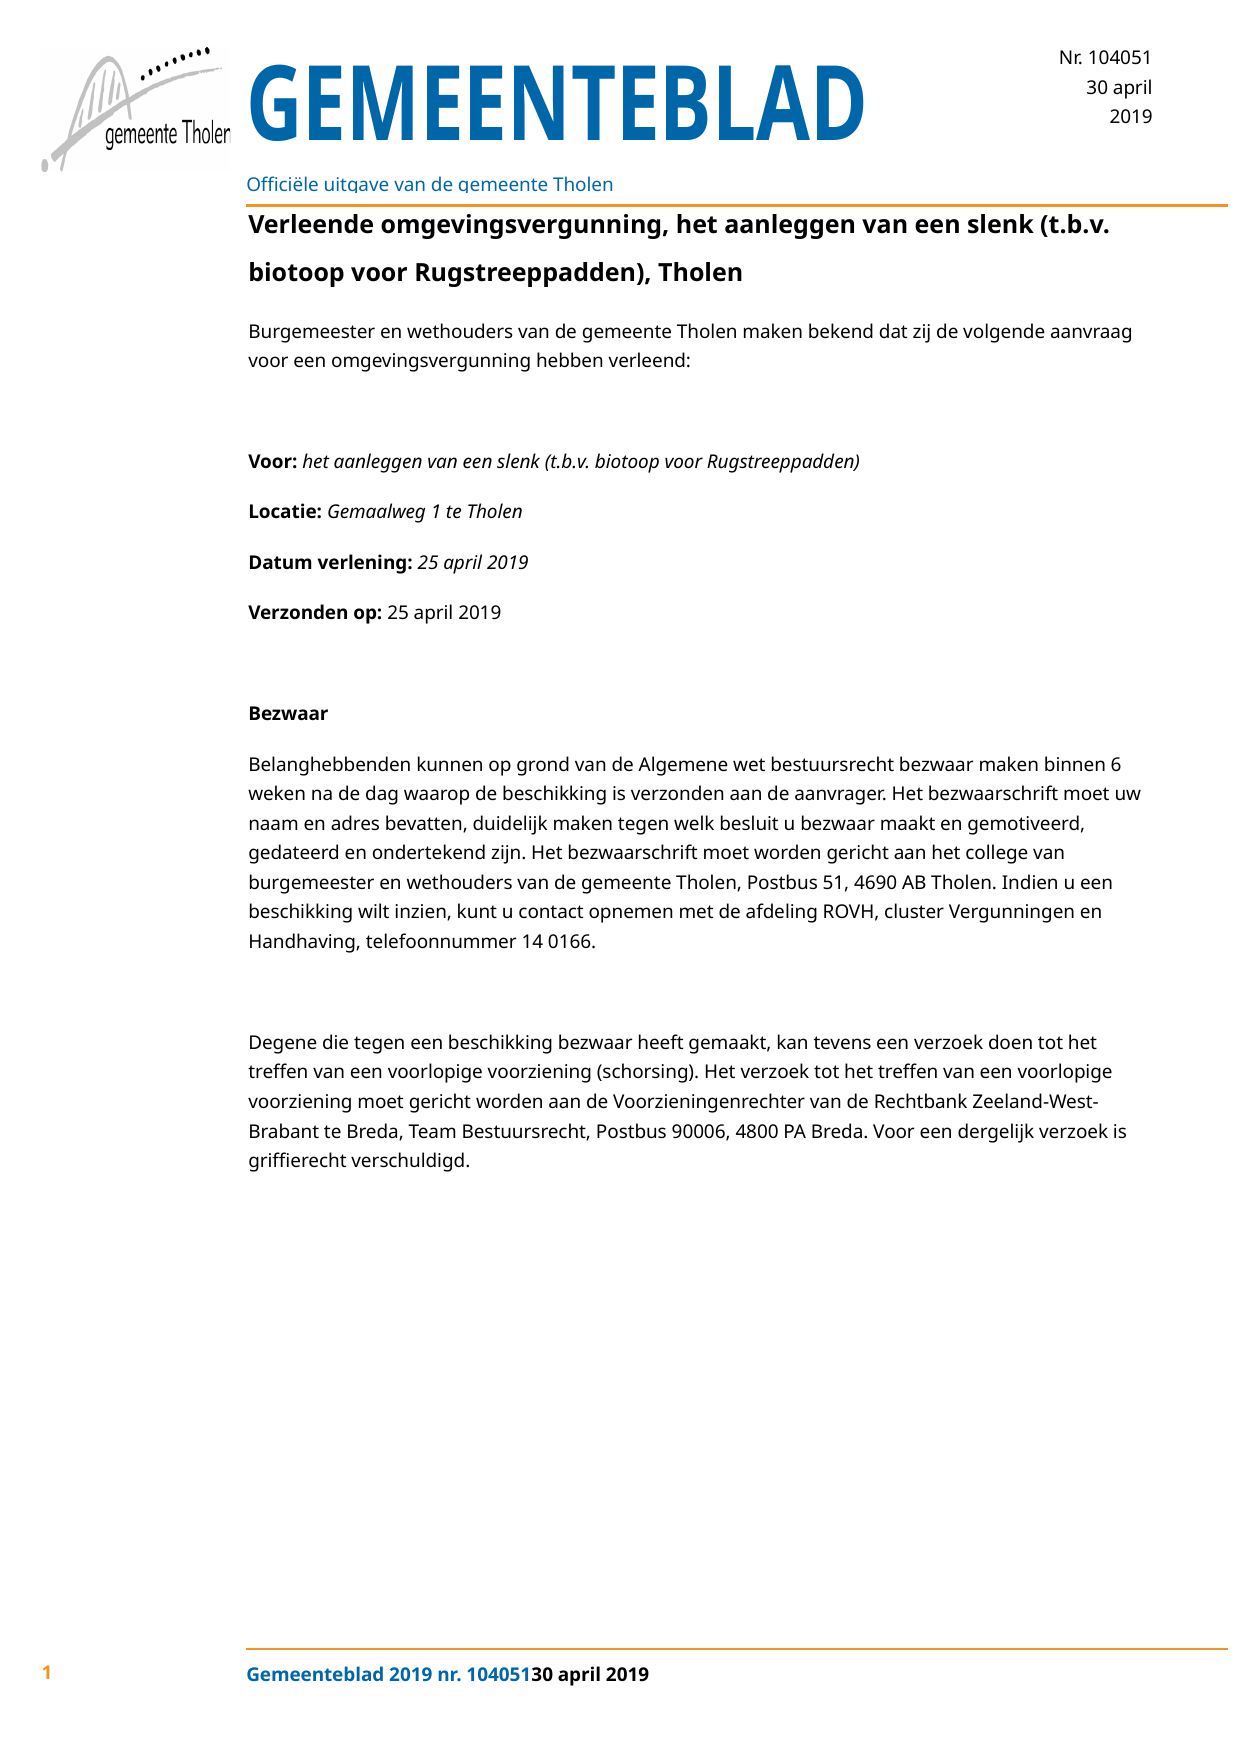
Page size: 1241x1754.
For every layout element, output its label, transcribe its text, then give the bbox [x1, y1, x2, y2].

text Datum verlening: 25 april 2019 [248, 549, 1152, 575]
text Verzonden op: 25 april 2019 [248, 599, 1152, 625]
text Verleende omgevingsvergunning, het aanleggen van een slenk (t.b.v. biotoop voor Rugstreeppadden), Tholen [248, 207, 1152, 288]
picture [41, 47, 231, 172]
text Burgemeester en wethouders van de gemeente Tholen maken bekend dat zij de volgende aanvraag voor een omgevingsvergunning hebben verleend: [248, 318, 1152, 373]
text Voor: het aanleggen van een slenk (t.b.v. biotoop voor Rugstreeppadden) [248, 448, 1152, 474]
text Belanghebbenden kunnen op grond van de Algemene wet bestuursrecht bezwaar maken binnen 6 weken na de dag waarop de beschikking is verzonden aan de aanvrager. Het bezwaarschrift moet uw naam en adres bevatten, duidelijk maken tegen welk besluit u bezwaar maakt en gemotiveerd, gedateerd en ondertekend zijn. Het bezwaarschrift moet worden gericht aan het college van burgemeester en wethouders van de gemeente Tholen, Postbus 51, 4690 AB Tholen. Indien u een beschikking wilt inzien, kunt u contact opnemen met de afdeling ROVH, cluster Vergunningen en Handhaving, telefoonnummer 14 0166. [248, 751, 1152, 954]
text Bezwaar [248, 700, 1152, 726]
text Degene die tegen een beschikking bezwaar heeft gemaakt, kan tevens een verzoek doen tot het treffen van een voorlopige voorziening (schorsing). Het verzoek tot het treffen van een voorlopige voorziening moet gericht worden aan de Voorzieningenrechter van de Rechtbank Zeeland-West-Brabant te Breda, Team Bestuursrecht, Postbus 90006, 4800 PA Breda. Voor een dergelijk verzoek is griffierecht verschuldigd. [248, 1029, 1152, 1173]
text Locatie: Gemaalweg 1 te Tholen [248, 499, 1152, 524]
